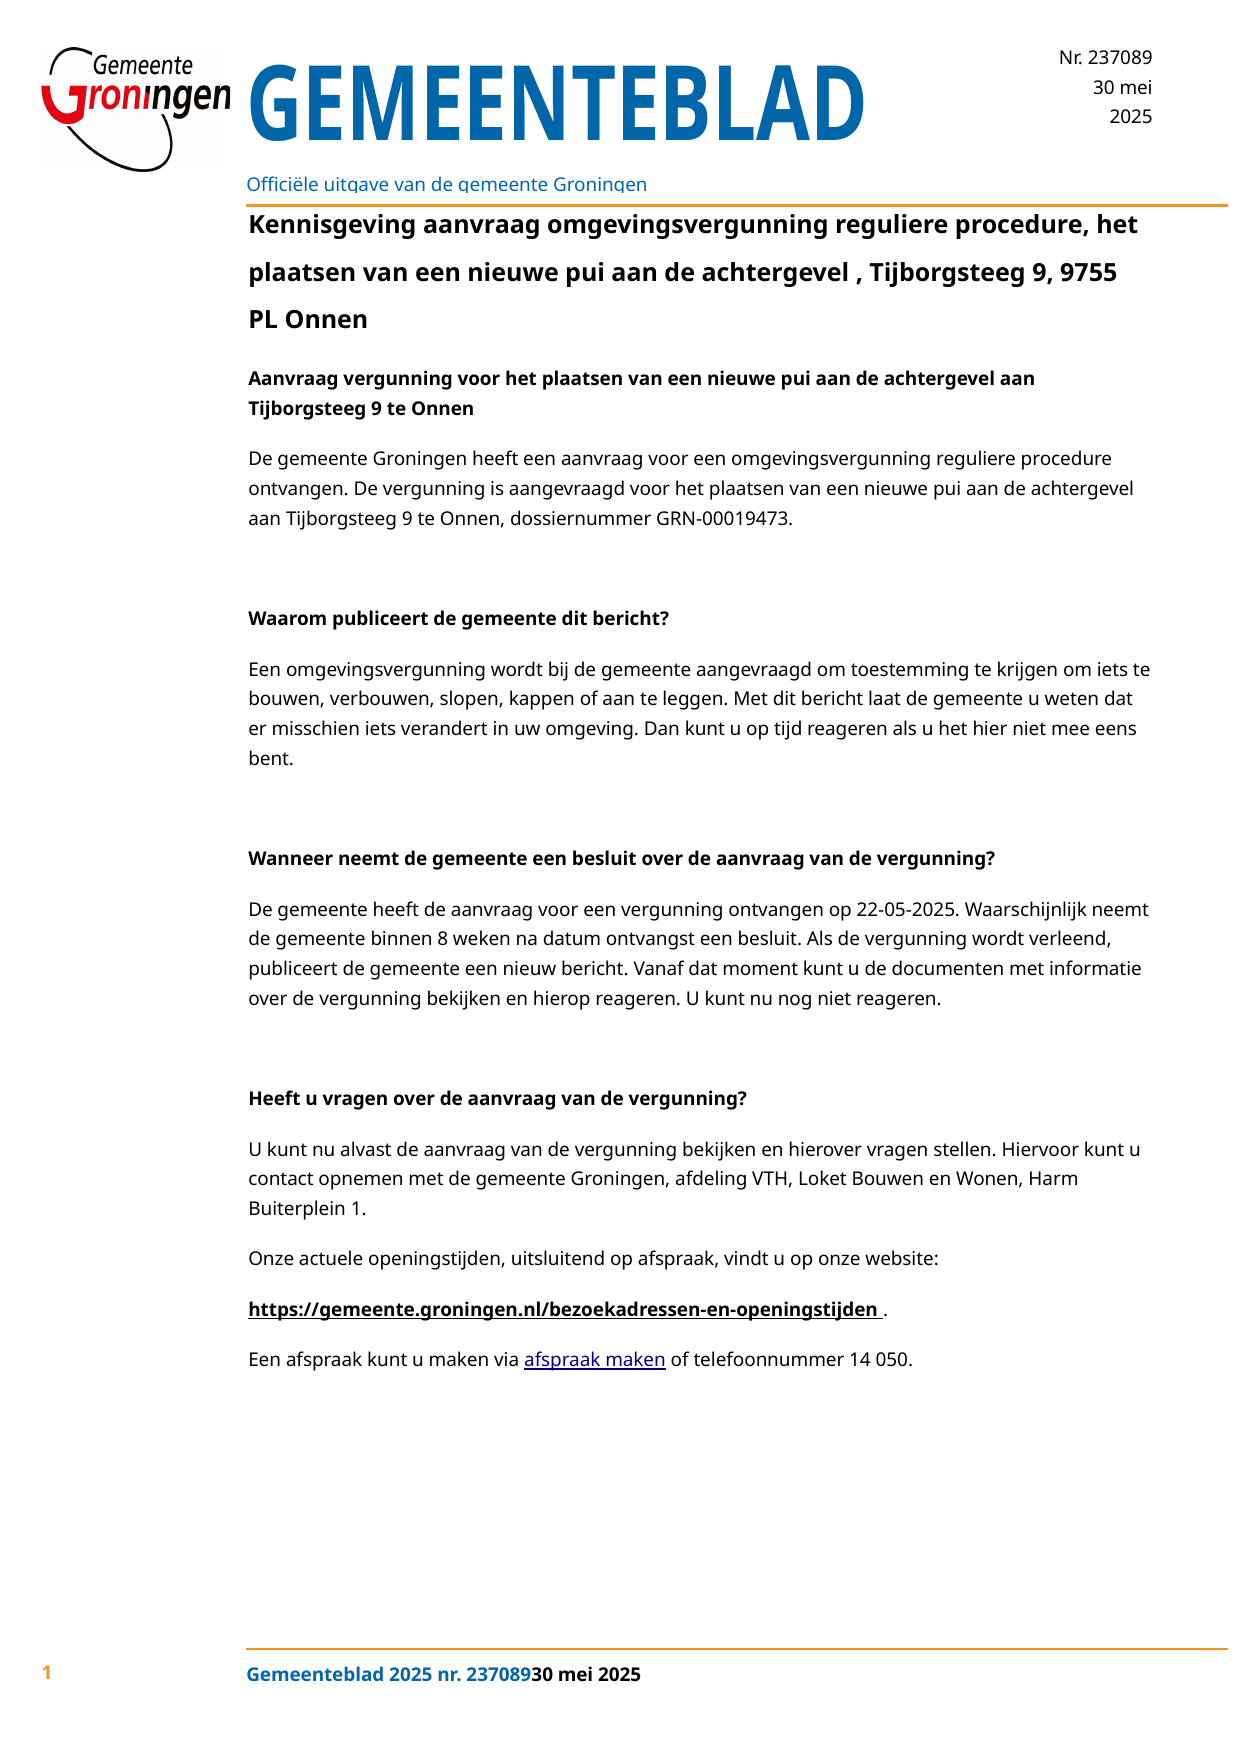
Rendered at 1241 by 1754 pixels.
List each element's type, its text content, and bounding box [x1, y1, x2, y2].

text Heeft u vragen over de aanvraag van de vergunning? [248, 1086, 1152, 1111]
text Wanneer neemt de gemeente een besluit over de aanvraag van de vergunning? [248, 846, 1152, 871]
text Onze actuele openingstijden, uitsluitend op afspraak, vindt u op onze website: [248, 1246, 1152, 1271]
text Aanvraag vergunning voor het plaatsen van een nieuwe pui aan de achtergevel aan Tijborgsteeg 9 te Onnen [248, 366, 1152, 421]
text De gemeente heeft de aanvraag voor een vergunning ontvangen op 22-05-2025. Waarschijnlijk neemt de gemeente binnen 8 weken na datum ontvangst een besluit. Als de vergunning wordt verleend, publiceert de gemeente een nieuw bericht. Vanaf dat moment kunt u de documenten met informatie over de vergunning bekijken en hierop reageren. U kunt nu nog niet reageren. [248, 896, 1152, 1010]
text U kunt nu alvast de aanvraag van de vergunning bekijken en hierover vragen stellen. Hiervoor kunt u contact opnemen met de gemeente Groningen, afdeling VTH, Loket Bouwen en Wonen, Harm Buiterplein 1. [248, 1136, 1152, 1221]
text Waarom publiceert de gemeente dit bericht? [248, 606, 1152, 631]
text Een afspraak kunt u maken via afspraak maken of telefoonnummer 14 050. [248, 1346, 1152, 1372]
text Kennisgeving aanvraag omgevingsvergunning reguliere procedure, het plaatsen van een nieuwe pui aan de achtergevel , Tijborgsteeg 9, 9755 PL Onnen [248, 207, 1152, 336]
text De gemeente Groningen heeft een aanvraag voor een omgevingsvergunning reguliere procedure ontvangen. De vergunning is aangevraagd voor het plaatsen van een nieuwe pui aan de achtergevel aan Tijborgsteeg 9 te Onnen, dossiernummer GRN-00019473. [248, 446, 1152, 530]
text Een omgevingsvergunning wordt bij de gemeente aangevraagd om toestemming te krijgen om iets te bouwen, verbouwen, slopen, kappen of aan te leggen. Met dit bericht laat de gemeente u weten dat er misschien iets verandert in uw omgeving. Dan kunt u op tijd reageren als u het hier niet mee eens bent. [248, 656, 1152, 770]
picture [41, 47, 231, 172]
text https://gemeente.groningen.nl/bezoekadressen-en-openingstijden . [248, 1296, 1152, 1322]
